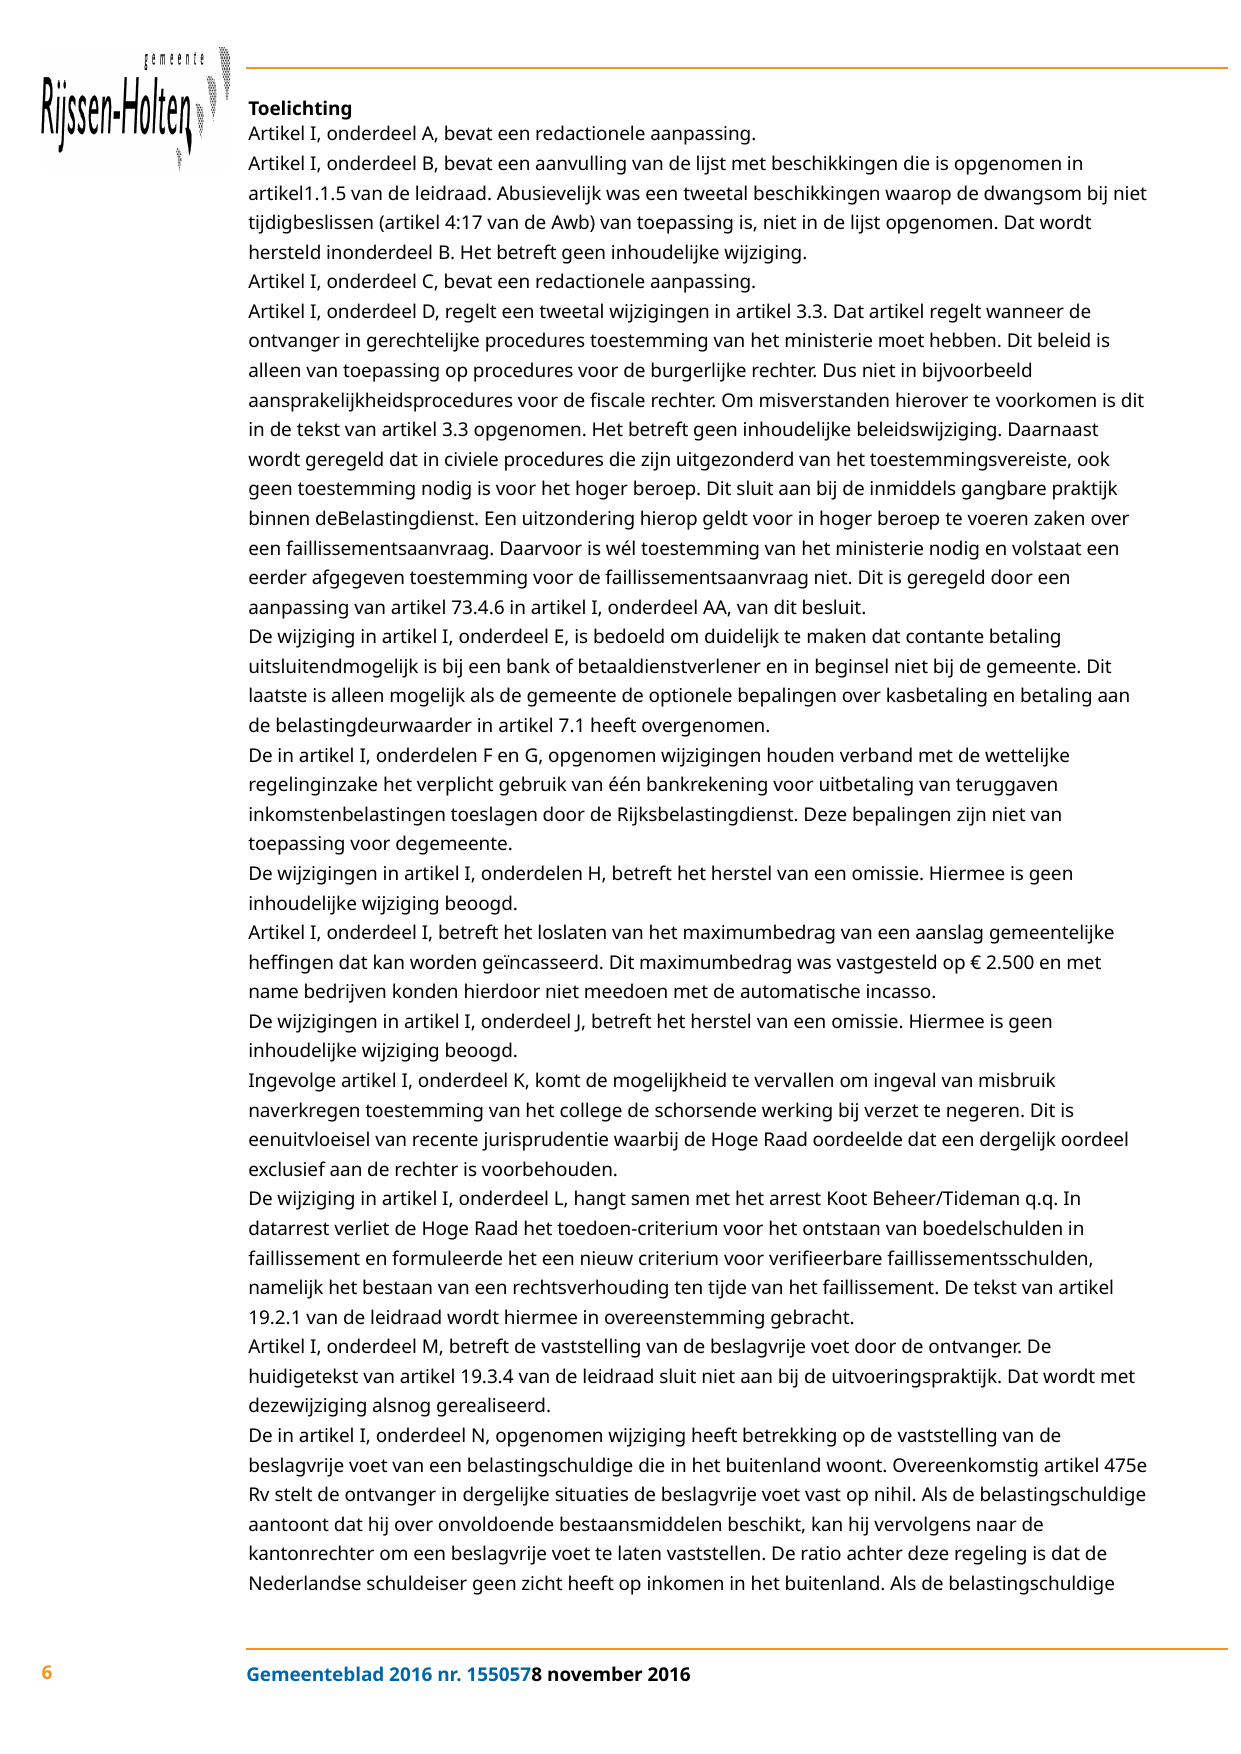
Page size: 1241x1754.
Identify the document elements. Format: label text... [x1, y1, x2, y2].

text De wijziging in artikel I, onderdeel E, is bedoeld om duidelijk te maken dat contante betaling uitsluitendmogelijk is bij een bank of betaaldienstverlener en in beginsel niet bij de gemeente. Dit laatste is alleen mogelijk als de gemeente de optionele bepalingen over kasbetaling en betaling aan de belastingdeurwaarder in artikel 7.1 heeft overgenomen. [248, 623, 1152, 738]
text De wijziging in artikel I, onderdeel L, hangt samen met het arrest Koot Beheer/Tideman q.q. In datarrest verliet de Hoge Raad het toedoen-criterium voor het ontstaan van boedelschulden in faillissement en formuleerde het een nieuw criterium voor verifieerbare faillissementsschulden, namelijk het bestaan van een rechtsverhouding ten tijde van het faillissement. De tekst van artikel 19.2.1 van de leidraad wordt hiermee in overeenstemming gebracht. [248, 1186, 1152, 1330]
text De wijzigingen in artikel I, onderdelen H, betreft het herstel van een omissie. Hiermee is geen inhoudelijke wijziging beoogd. [248, 860, 1152, 916]
text De in artikel I, onderdelen F en G, opgenomen wijzigingen houden verband met de wettelijke regelinginzake het verplicht gebruik van één bankrekening voor uitbetaling van teruggaven inkomstenbelastingen toeslagen door de Rijksbelastingdienst. Deze bepalingen zijn niet van toepassing voor degemeente. [248, 742, 1152, 856]
text Artikel I, onderdeel A, bevat een redactionele aanpassing. [248, 121, 1152, 146]
text Artikel I, onderdeel C, bevat een redactionele aanpassing. [248, 268, 1152, 294]
text Artikel I, onderdeel M, betreft de vaststelling van de beslagvrije voet door de ontvanger. De huidigetekst van artikel 19.3.4 van de leidraad sluit niet aan bij de uitvoeringspraktijk. Dat wordt met dezewijziging alsnog gerealiseerd. [248, 1333, 1152, 1418]
text Artikel I, onderdeel B, bevat een aanvulling van de lijst met beschikkingen die is opgenomen in artikel1.1.5 van de leidraad. Abusievelijk was een tweetal beschikkingen waarop de dwangsom bij niet tijdigbeslissen (artikel 4:17 van de Awb) van toepassing is, niet in de lijst opgenomen. Dat wordt hersteld inonderdeel B. Het betreft geen inhoudelijke wijziging. [248, 150, 1152, 265]
text Ingevolge artikel I, onderdeel K, komt de mogelijkheid te vervallen om ingeval van misbruik naverkregen toestemming van het college de schorsende werking bij verzet te negeren. Dit is eenuitvloeisel van recente jurisprudentie waarbij de Hoge Raad oordeelde dat een dergelijk oordeel exclusief aan de rechter is voorbehouden. [248, 1067, 1152, 1182]
text Artikel I, onderdeel I, betreft het loslaten van het maximumbedrag van een aanslag gemeentelijke heffingen dat kan worden geïncasseerd. Dit maximumbedrag was vastgesteld op € 2.500 en met name bedrijven konden hierdoor niet meedoen met de automatische incasso. [248, 919, 1152, 1004]
text De wijzigingen in artikel I, onderdeel J, betreft het herstel van een omissie. Hiermee is geen inhoudelijke wijziging beoogd. [248, 1008, 1152, 1063]
text De in artikel I, onderdeel N, opgenomen wijziging heeft betrekking op de vaststelling van de beslagvrije voet van een belastingschuldige die in het buitenland woont. Overeenkomstig artikel 475e Rv stelt de ontvanger in dergelijke situaties de beslagvrije voet vast op nihil. Als de belastingschuldige aantoont dat hij over onvoldoende bestaansmiddelen beschikt, kan hij vervolgens naar de kantonrechter om een beslagvrije voet te laten vaststellen. De ratio achter deze regeling is dat de Nederlandse schuldeiser geen zicht heeft op inkomen in het buitenland. Als de belastingschuldige [248, 1422, 1152, 1596]
text Toelichting [248, 95, 1152, 121]
picture [41, 47, 231, 172]
text Artikel I, onderdeel D, regelt een tweetal wijzigingen in artikel 3.3. Dat artikel regelt wanneer de ontvanger in gerechtelijke procedures toestemming van het ministerie moet hebben. Dit beleid is alleen van toepassing op procedures voor de burgerlijke rechter. Dus niet in bijvoorbeeld aansprakelijkheidsprocedures voor de fiscale rechter. Om misverstanden hierover te voorkomen is dit in de tekst van artikel 3.3 opgenomen. Het betreft geen inhoudelijke beleidswijziging. Daarnaast wordt geregeld dat in civiele procedures die zijn uitgezonderd van het toestemmingsvereiste, ook geen toestemming nodig is voor het hoger beroep. Dit sluit aan bij de inmiddels gangbare praktijk binnen deBelastingdienst. Een uitzondering hierop geldt voor in hoger beroep te voeren zaken over een faillissementsaanvraag. Daarvoor is wél toestemming van het ministerie nodig en volstaat een eerder afgegeven toestemming voor de faillissementsaanvraag niet. Dit is geregeld door een aanpassing van artikel 73.4.6 in artikel I, onderdeel AA, van dit besluit. [248, 298, 1152, 620]
